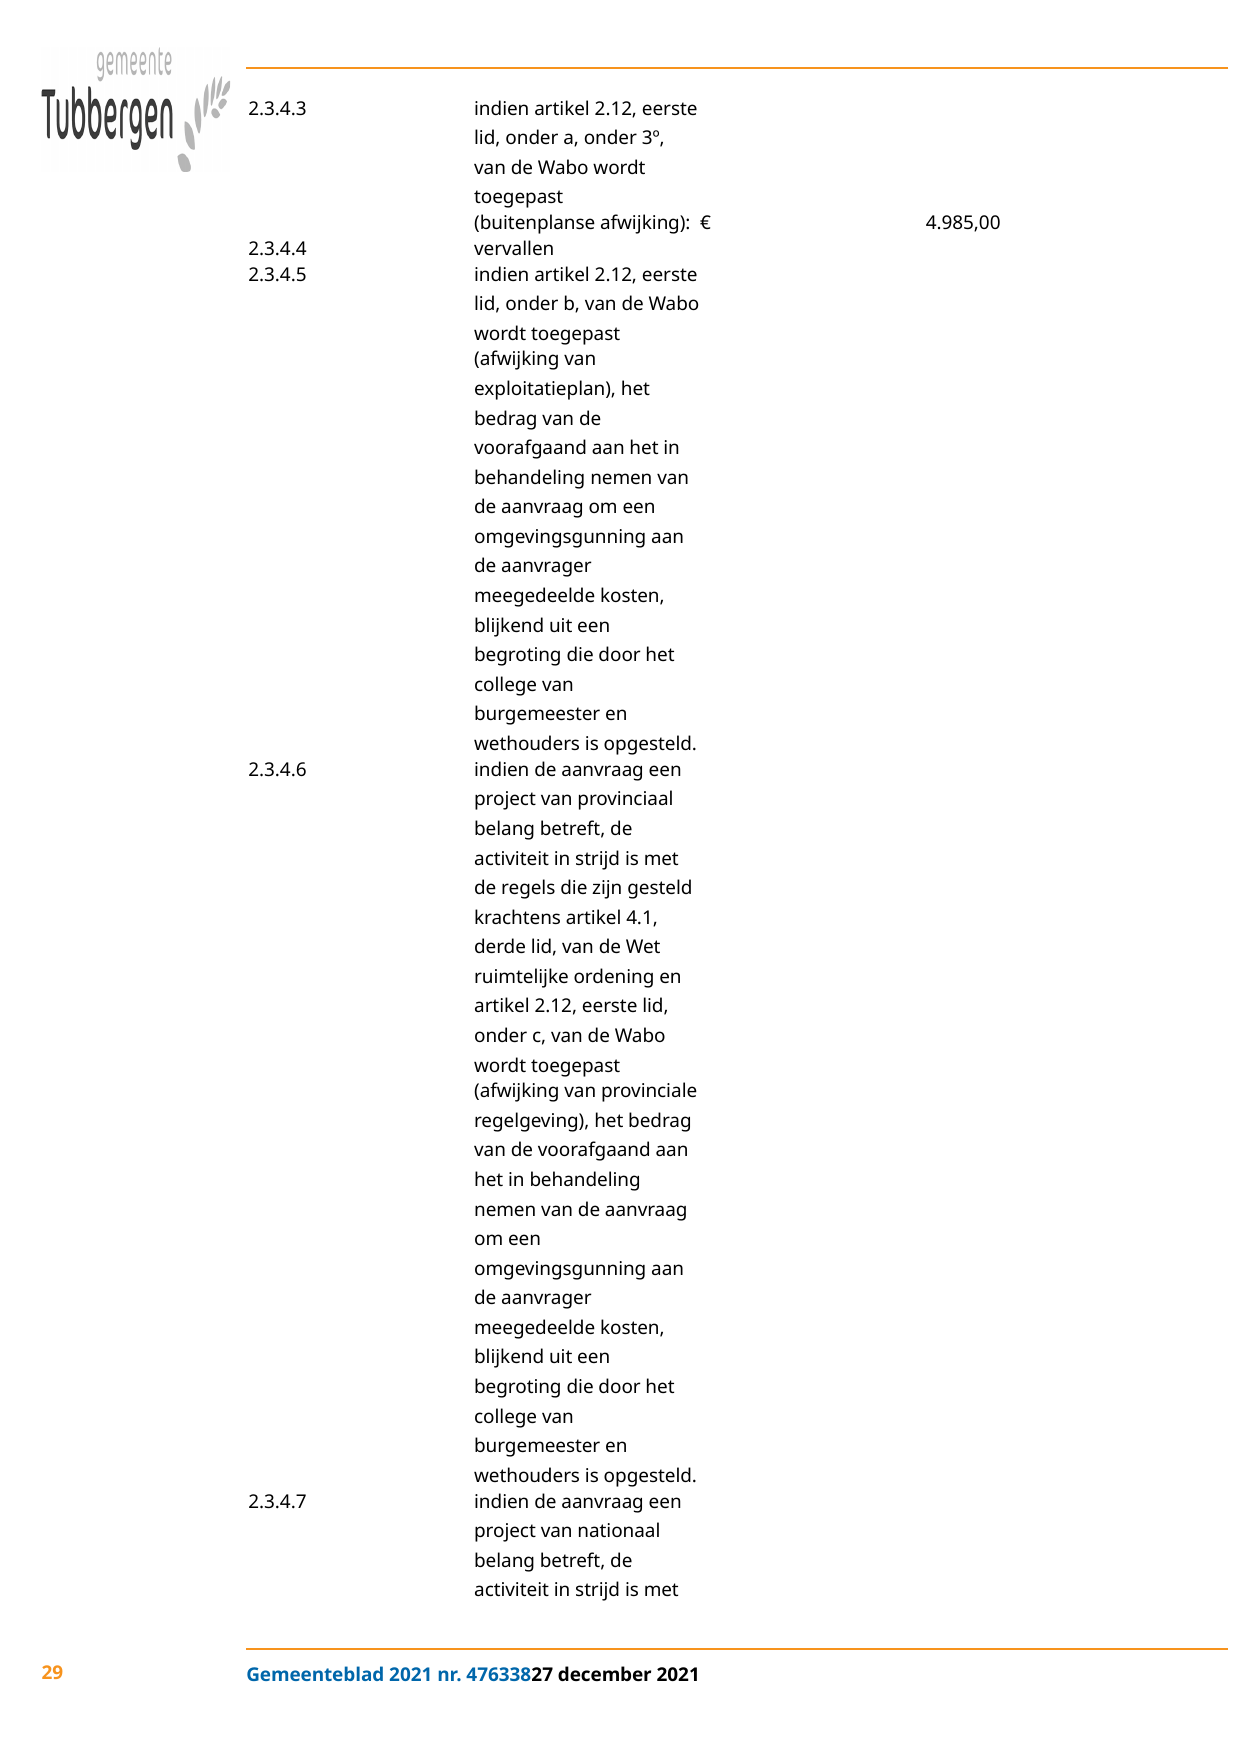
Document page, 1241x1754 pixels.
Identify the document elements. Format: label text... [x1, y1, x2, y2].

table_cell indien de aanvraag een project van nationaal belang betreft, de activiteit in strijd is met [474, 1488, 700, 1602]
table_cell [926, 1078, 1152, 1488]
table_cell [700, 95, 926, 209]
table_cell 2.3.4.3 [248, 95, 474, 209]
table_cell [926, 756, 1152, 1077]
table_cell [248, 346, 474, 756]
table_cell [926, 346, 1152, 756]
table_cell (afwijking van exploitatieplan), het bedrag van de voorafgaand aan het in behandeling nemen van de aanvraag om een omgevingsgunning aan de aanvrager meegedeelde kosten, blijkend uit een begroting die door het college van burgemeester en wethouders is opgesteld. [474, 346, 700, 756]
table_cell [926, 1488, 1152, 1602]
table_cell indien artikel 2.12, eerste lid, onder a, onder 3º, van de Wabo wordt toegepast [474, 95, 700, 209]
table_cell 2.3.4.7 [248, 1488, 474, 1602]
table_cell (buitenplanse afwijking): [474, 209, 700, 235]
picture [41, 47, 231, 172]
table_cell 2.3.4.6 [248, 756, 474, 1077]
table_cell [700, 235, 926, 261]
table_cell (afwijking van provinciale regelgeving), het bedrag van de voorafgaand aan het in behandeling nemen van de aanvraag om een omgevingsgunning aan de aanvrager meegedeelde kosten, blijkend uit een begroting die door het college van burgemeester en wethouders is opgesteld. [474, 1078, 700, 1488]
table_cell indien de aanvraag een project van provinciaal belang betreft, de activiteit in strijd is met de regels die zijn gesteld krachtens artikel 4.1, derde lid, van de Wet ruimtelijke ordening en artikel 2.12, eerste lid, onder c, van de Wabo wordt toegepast [474, 756, 700, 1077]
table_cell [700, 756, 926, 1077]
table_cell indien artikel 2.12, eerste lid, onder b, van de Wabo wordt toegepast [474, 261, 700, 346]
table_cell [700, 261, 926, 346]
table_cell 2.3.4.4 [248, 235, 474, 261]
table_cell [700, 346, 926, 756]
table_cell [926, 235, 1152, 261]
table_cell [700, 1078, 926, 1488]
table_cell 2.3.4.5 [248, 261, 474, 346]
table_cell [700, 1488, 926, 1602]
table_cell [248, 1078, 474, 1488]
table_cell [926, 95, 1152, 209]
table_cell vervallen [474, 235, 700, 261]
table_cell € [700, 209, 926, 235]
table_cell 4.985,00 [926, 209, 1152, 235]
table_cell [248, 209, 474, 235]
table_cell [926, 261, 1152, 346]
